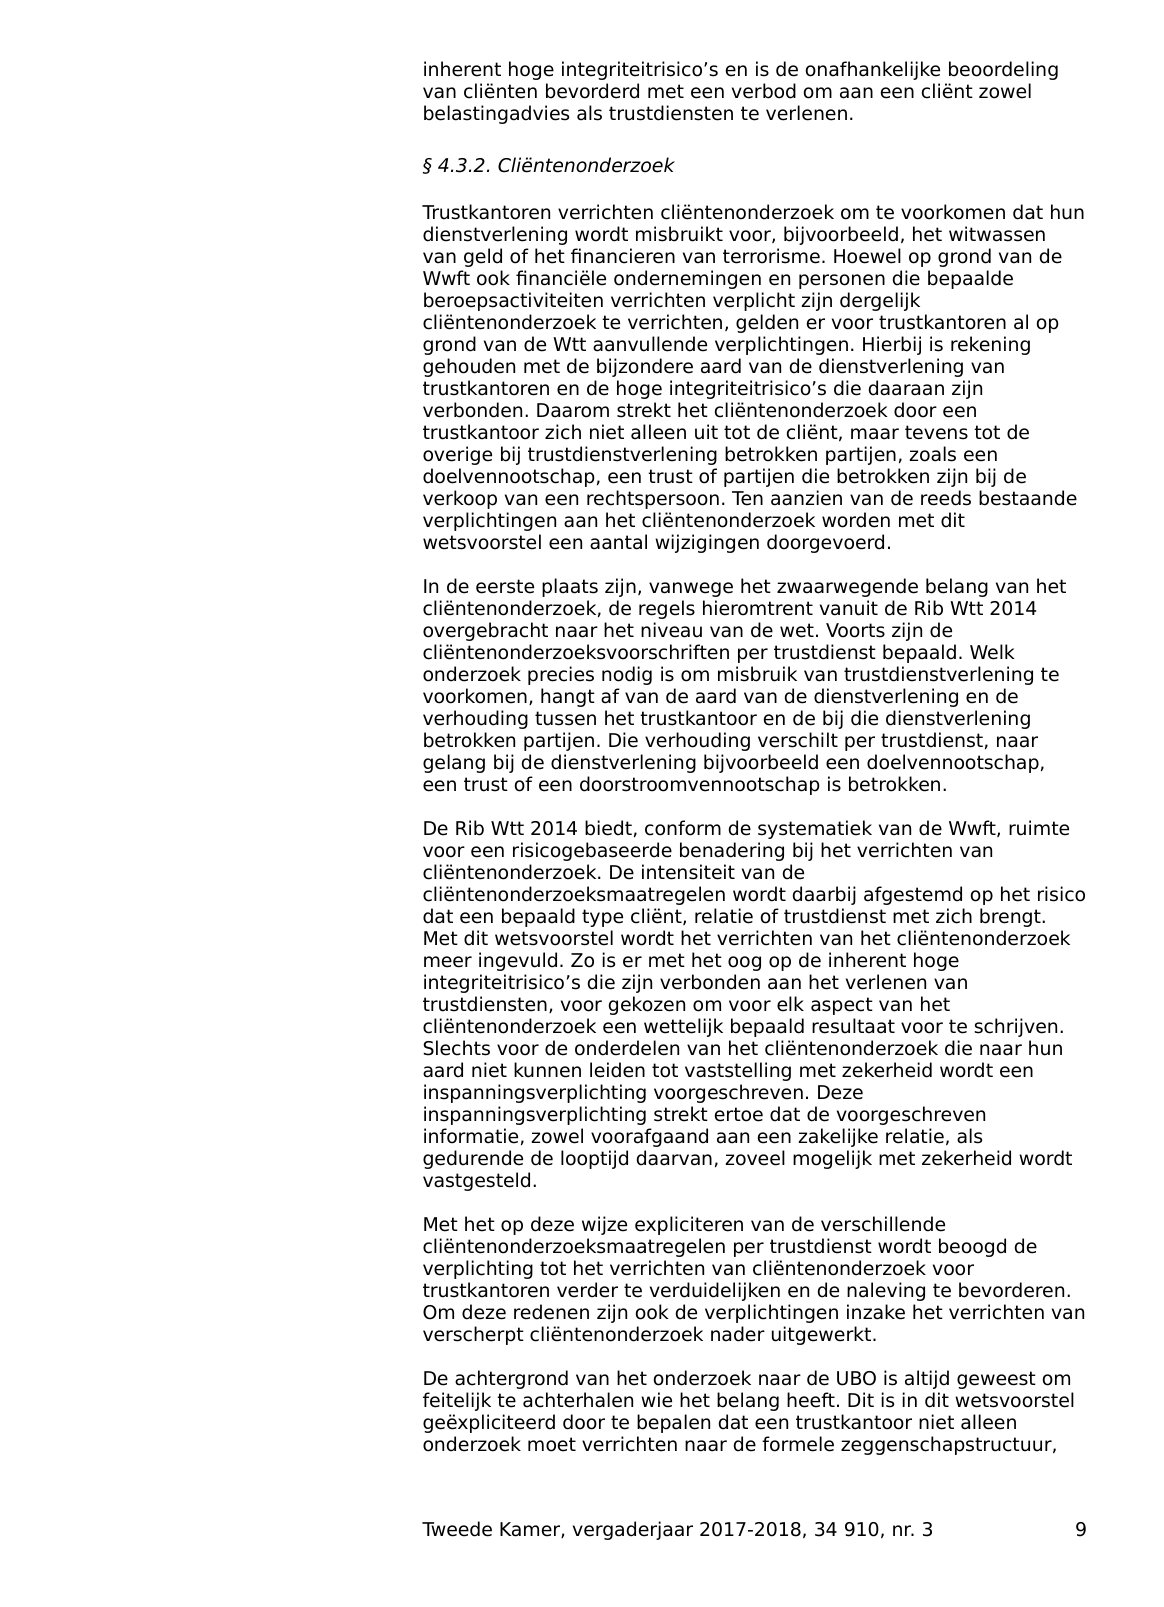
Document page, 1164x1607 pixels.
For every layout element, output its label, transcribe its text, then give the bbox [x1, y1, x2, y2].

text Met het op deze wijze expliciteren van de verschillende cliëntenonderzoeksmaatregelen per trustdienst wordt beoogd de verplichting tot het verrichten van cliëntenonderzoek voor trustkantoren verder te verduidelijken en de naleving te bevorderen. Om deze redenen zijn ook de verplichtingen inzake het verrichten van verscherpt cliëntenonderzoek nader uitgewerkt. [422, 1214, 1087, 1346]
text In de eerste plaats zijn, vanwege het zwaarwegende belang van het cliëntenonderzoek, de regels hieromtrent vanuit de Rib Wtt 2014 overgebracht naar het niveau van de wet. Voorts zijn de cliëntenonderzoeksvoorschriften per trustdienst bepaald. Welk onderzoek precies nodig is om misbruik van trustdienstverlening te voorkomen, hangt af van de aard van de dienstverlening en de verhouding tussen het trustkantoor en de bij die dienstverlening betrokken partijen. Die verhouding verschilt per trustdienst, naar gelang bij de dienstverlening bijvoorbeeld een doelvennootschap, een trust of een doorstroomvennootschap is betrokken. [422, 576, 1087, 796]
text Trustkantoren verrichten cliëntenonderzoek om te voorkomen dat hun dienstverlening wordt misbruikt voor, bijvoorbeeld, het witwassen van geld of het financieren van terrorisme. Hoewel op grond van de Wwft ook financiële ondernemingen en personen die bepaalde beroepsactiviteiten verrichten verplicht zijn dergelijk cliëntenonderzoek te verrichten, gelden er voor trustkantoren al op grond van de Wtt aanvullende verplichtingen. Hierbij is rekening gehouden met de bijzondere aard van de dienstverlening van trustkantoren en de hoge integriteitrisico’s die daaraan zijn verbonden. Daarom strekt het cliëntenonderzoek door een trustkantoor zich niet alleen uit tot de cliënt, maar tevens tot de overige bij trustdienstverlening betrokken partijen, zoals een doelvennootschap, een trust of partijen die betrokken zijn bij de verkoop van een rechtspersoon. Ten aanzien van de reeds bestaande verplichtingen aan het cliëntenonderzoek worden met dit wetsvoorstel een aantal wijzigingen doorgevoerd. [422, 202, 1087, 554]
text De achtergrond van het onderzoek naar de UBO is altijd geweest om feitelijk te achterhalen wie het belang heeft. Dit is in dit wetsvoorstel geëxpliciteerd door te bepalen dat een trustkantoor niet alleen onderzoek moet verrichten naar de formele zeggenschapstructuur, [422, 1368, 1087, 1456]
text De Rib Wtt 2014 biedt, conform de systematiek van de Wwft, ruimte voor een risicogebaseerde benadering bij het verrichten van cliëntenonderzoek. De intensiteit van de cliëntenonderzoeksmaatregelen wordt daarbij afgestemd op het risico dat een bepaald type cliënt, relatie of trustdienst met zich brengt. Met dit wetsvoorstel wordt het verrichten van het cliëntenonderzoek meer ingevuld. Zo is er met het oog op de inherent hoge integriteitrisico’s die zijn verbonden aan het verlenen van trustdiensten, voor gekozen om voor elk aspect van het cliëntenonderzoek een wettelijk bepaald resultaat voor te schrijven. Slechts voor de onderdelen van het cliëntenonderzoek die naar hun aard niet kunnen leiden tot vaststelling met zekerheid wordt een inspanningsverplichting voorgeschreven. Deze inspanningsverplichting strekt ertoe dat de voorgeschreven informatie, zowel voorafgaand aan een zakelijke relatie, als gedurende de looptijd daarvan, zoveel mogelijk met zekerheid wordt vastgesteld. [422, 818, 1087, 1191]
text inherent hoge integriteitrisico’s en is de onafhankelijke beoordeling van cliënten bevorderd met een verbod om aan een cliënt zowel belastingadvies als trustdiensten te verlenen. [422, 59, 1087, 125]
subtitle § 4.3.2. Cliëntenonderzoek [422, 155, 1087, 177]
